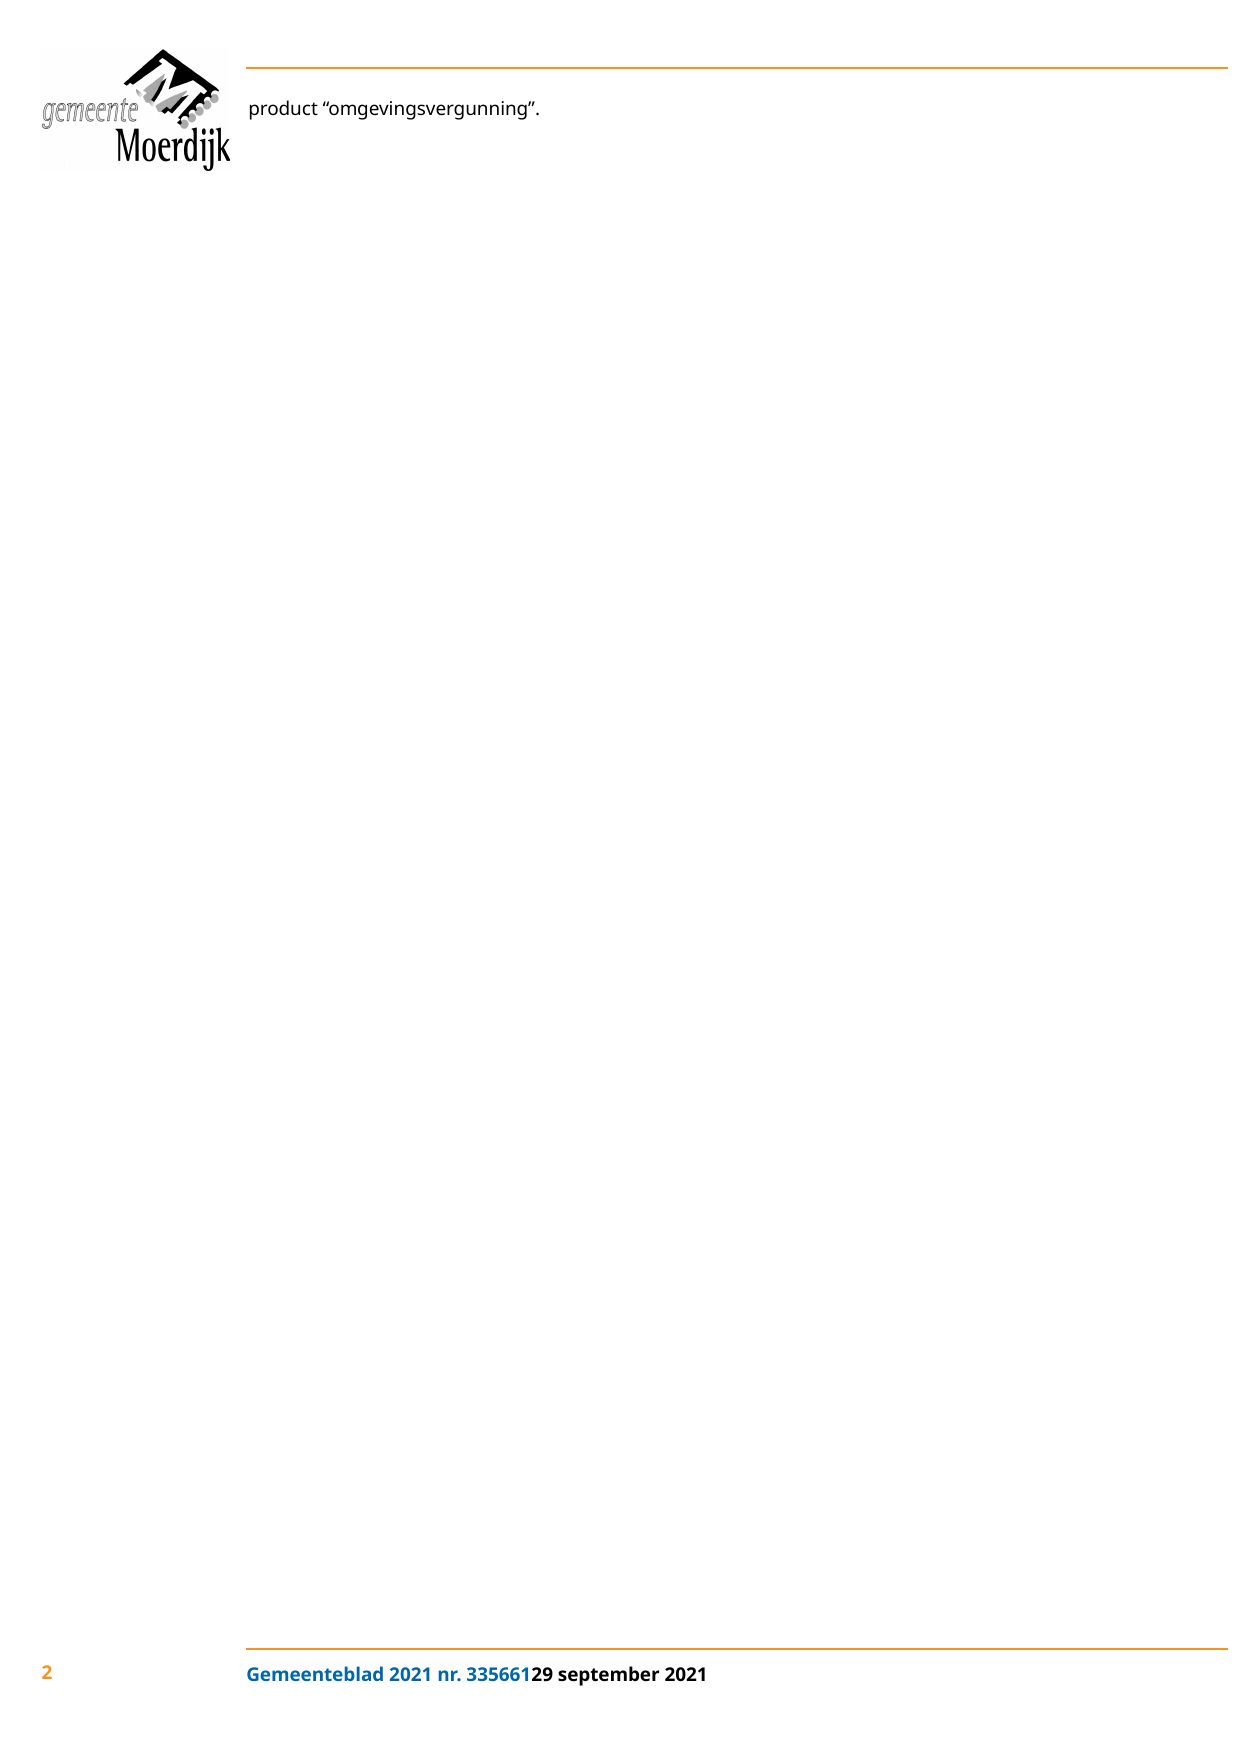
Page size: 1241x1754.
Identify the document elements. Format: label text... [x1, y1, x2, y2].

picture [41, 47, 231, 172]
text product “omgevingsvergunning”. [248, 95, 1152, 121]
